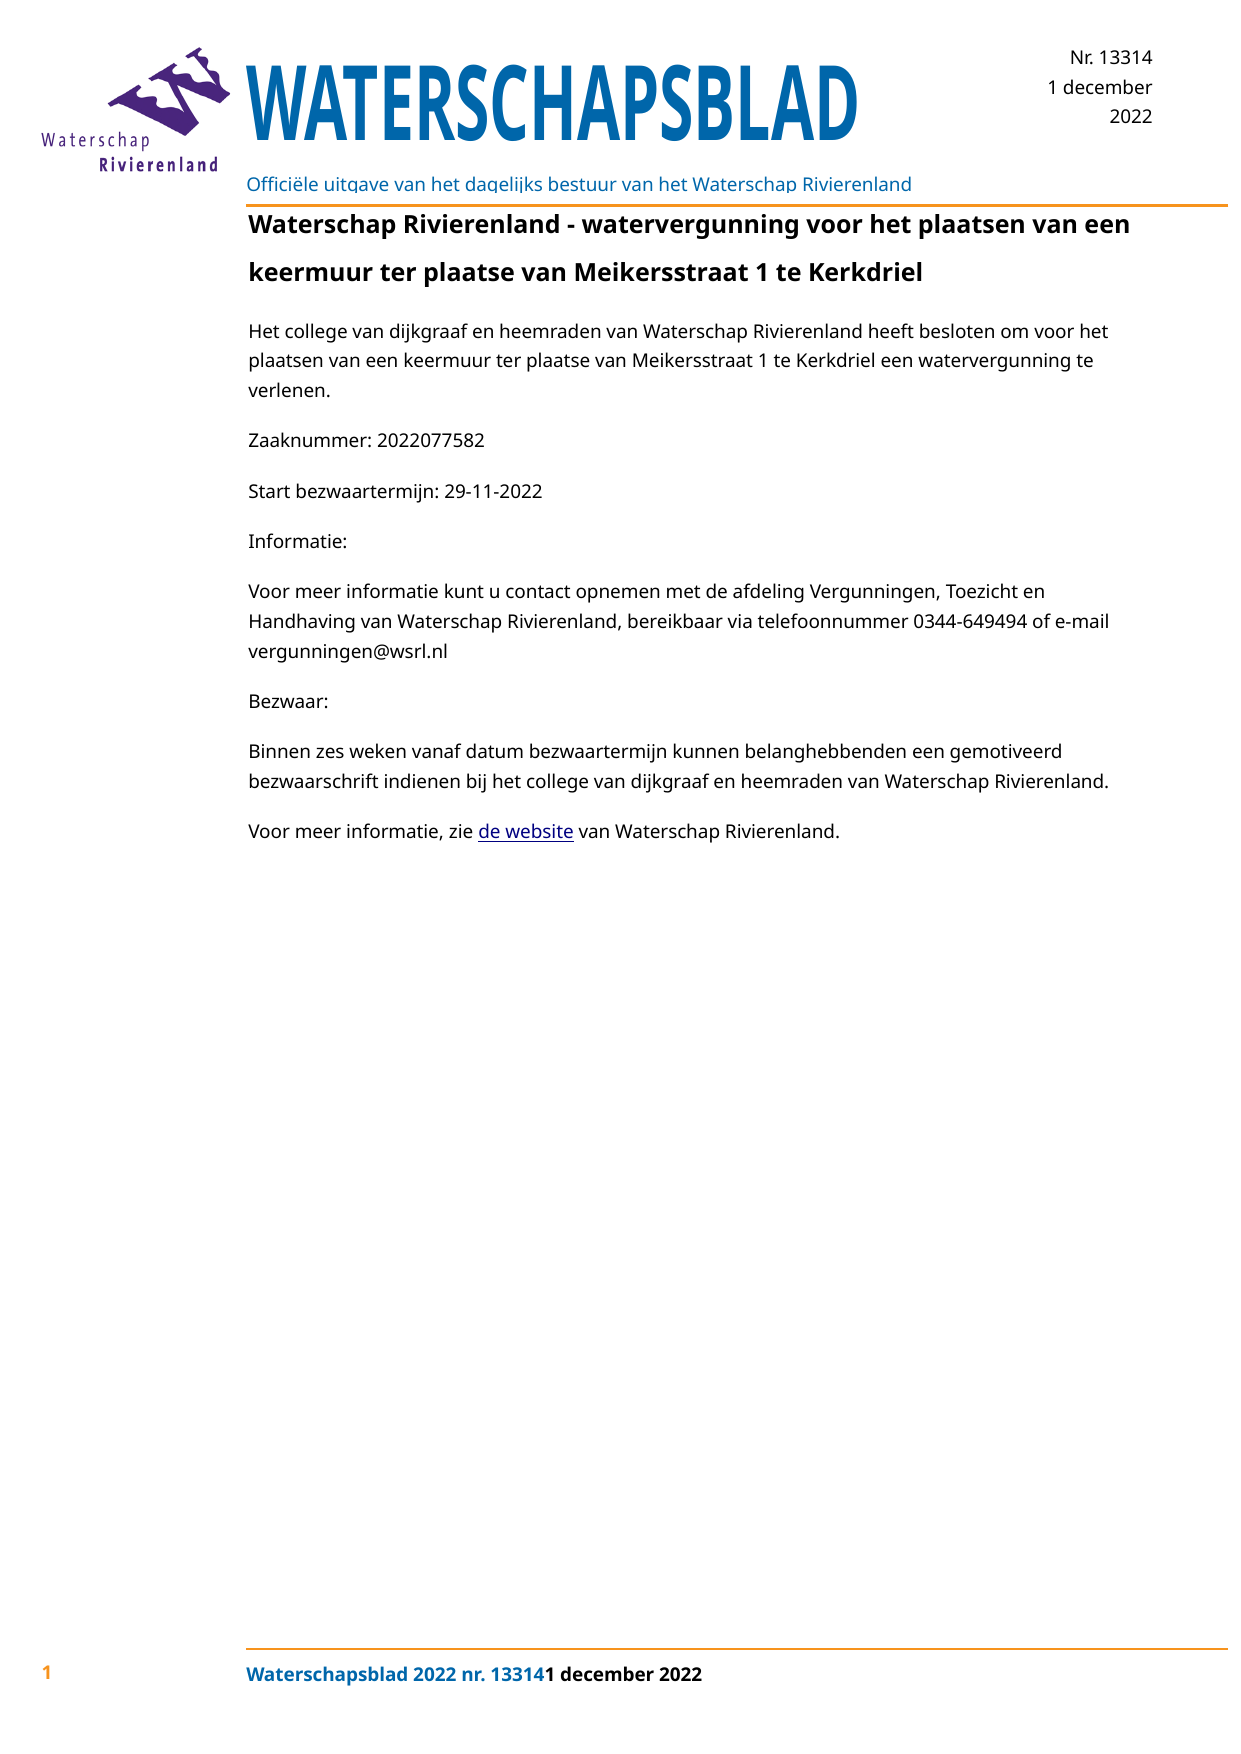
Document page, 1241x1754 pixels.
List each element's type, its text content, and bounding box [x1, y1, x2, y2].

text Informatie: [248, 528, 1152, 554]
text Bezwaar: [248, 688, 1152, 714]
text Voor meer informatie, zie de website van Waterschap Rivierenland. [248, 819, 1152, 844]
text Start bezwaartermijn: 29-11-2022 [248, 478, 1152, 504]
picture [41, 47, 231, 172]
text Binnen zes weken vanaf datum bezwaartermijn kunnen belanghebbenden een gemotiveerd bezwaarschrift indienen bij het college van dijkgraaf en heemraden van Waterschap Rivierenland. [248, 739, 1152, 794]
text Zaaknummer: 2022077582 [248, 427, 1152, 453]
text Het college van dijkgraaf en heemraden van Waterschap Rivierenland heeft besloten om voor het plaatsen van een keermuur ter plaatse van Meikersstraat 1 te Kerkdriel een watervergunning te verlenen. [248, 318, 1152, 403]
text Waterschap Rivierenland - watervergunning voor het plaatsen van een keermuur ter plaatse van Meikersstraat 1 te Kerkdriel [248, 207, 1152, 288]
text Voor meer informatie kunt u contact opnemen met de afdeling Vergunningen, Toezicht en Handhaving van Waterschap Rivierenland, bereikbaar via telefoonnummer 0344-649494 of e-mail vergunningen@wsrl.nl [248, 579, 1152, 664]
